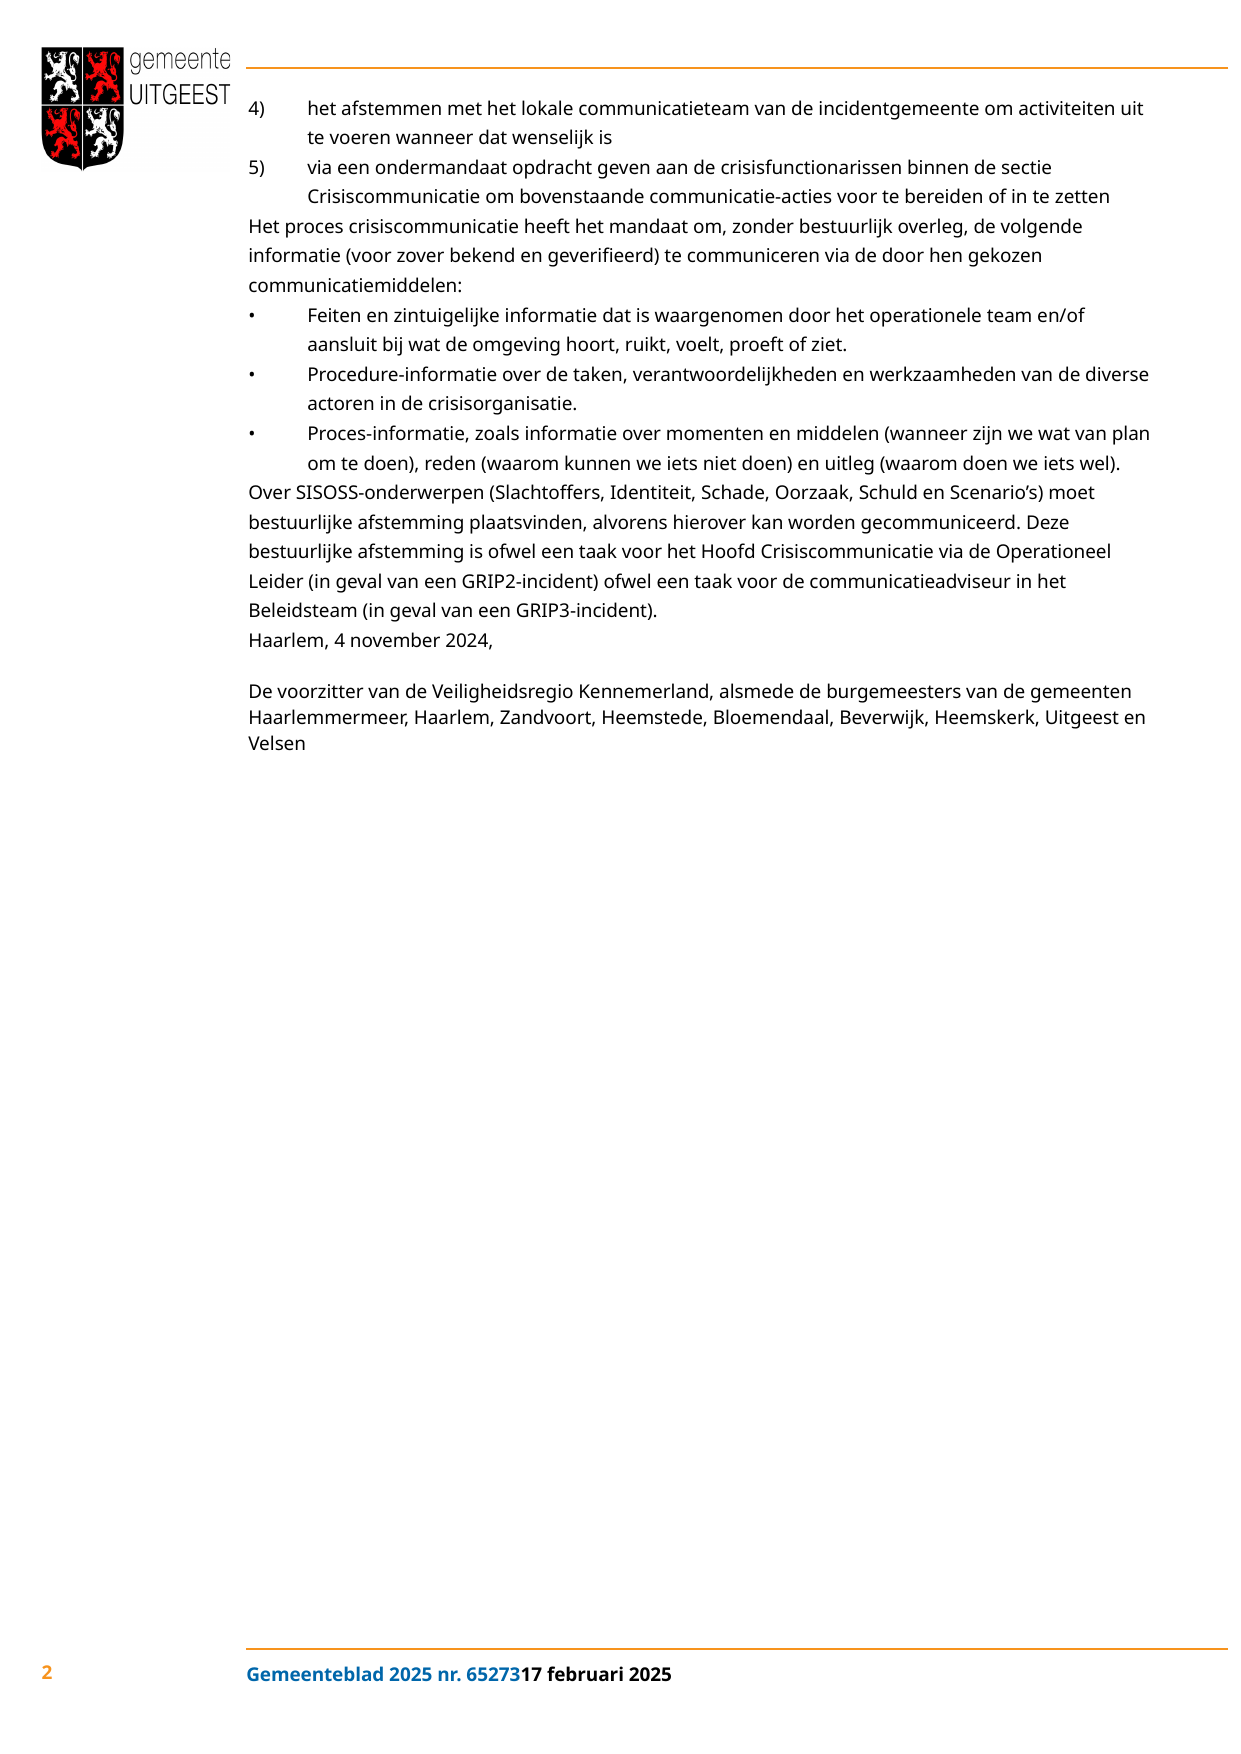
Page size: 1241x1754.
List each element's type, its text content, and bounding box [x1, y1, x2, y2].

list het afstemmen met het lokale communicatieteam van de incidentgemeente om activiteiten uit te voeren wanneer dat wenselijk is [248, 95, 1152, 150]
list Proces-informatie, zoals informatie over momenten en middelen (wanneer zijn we wat van plan om te doen), reden (waarom kunnen we iets niet doen) en uitleg (waarom doen we iets wel). [248, 420, 1152, 476]
list via een ondermandaat opdracht geven aan de crisisfunctionarissen binnen de sectie Crisiscommunicatie om bovenstaande communicatie-acties voor te bereiden of in te zetten [248, 154, 1152, 209]
text Over SISOSS-onderwerpen (Slachtoffers, Identiteit, Schade, Oorzaak, Schuld en Scenario’s) moet bestuurlijke afstemming plaatsvinden, alvorens hierover kan worden gecommuniceerd. Deze bestuurlijke afstemming is ofwel een taak voor het Hoofd Crisiscommunicatie via de Operationeel Leider (in geval van een GRIP2-incident) ofwel een taak voor de communicatieadviseur in het Beleidsteam (in geval van een GRIP3-incident). [248, 479, 1152, 623]
picture [41, 47, 231, 172]
list Procedure-informatie over de taken, verantwoordelijkheden en werkzaamheden van de diverse actoren in de crisisorganisatie. [248, 361, 1152, 416]
text Haarlem, 4 november 2024, [248, 627, 1152, 653]
text De voorzitter van de Veiligheidsregio Kennemerland, alsmede de burgemeesters van de gemeenten Haarlemmermeer, Haarlem, Zandvoort, Heemstede, Bloemendaal, Beverwijk, Heemskerk, Uitgeest en Velsen [248, 679, 1152, 756]
text Het proces crisiscommunicatie heeft het mandaat om, zonder bestuurlijk overleg, de volgende informatie (voor zover bekend en geverifieerd) te communiceren via de door hen gekozen communicatiemiddelen: [248, 213, 1152, 298]
list Feiten en zintuigelijke informatie dat is waargenomen door het operationele team en/of aansluit bij wat de omgeving hoort, ruikt, voelt, proeft of ziet. [248, 302, 1152, 357]
